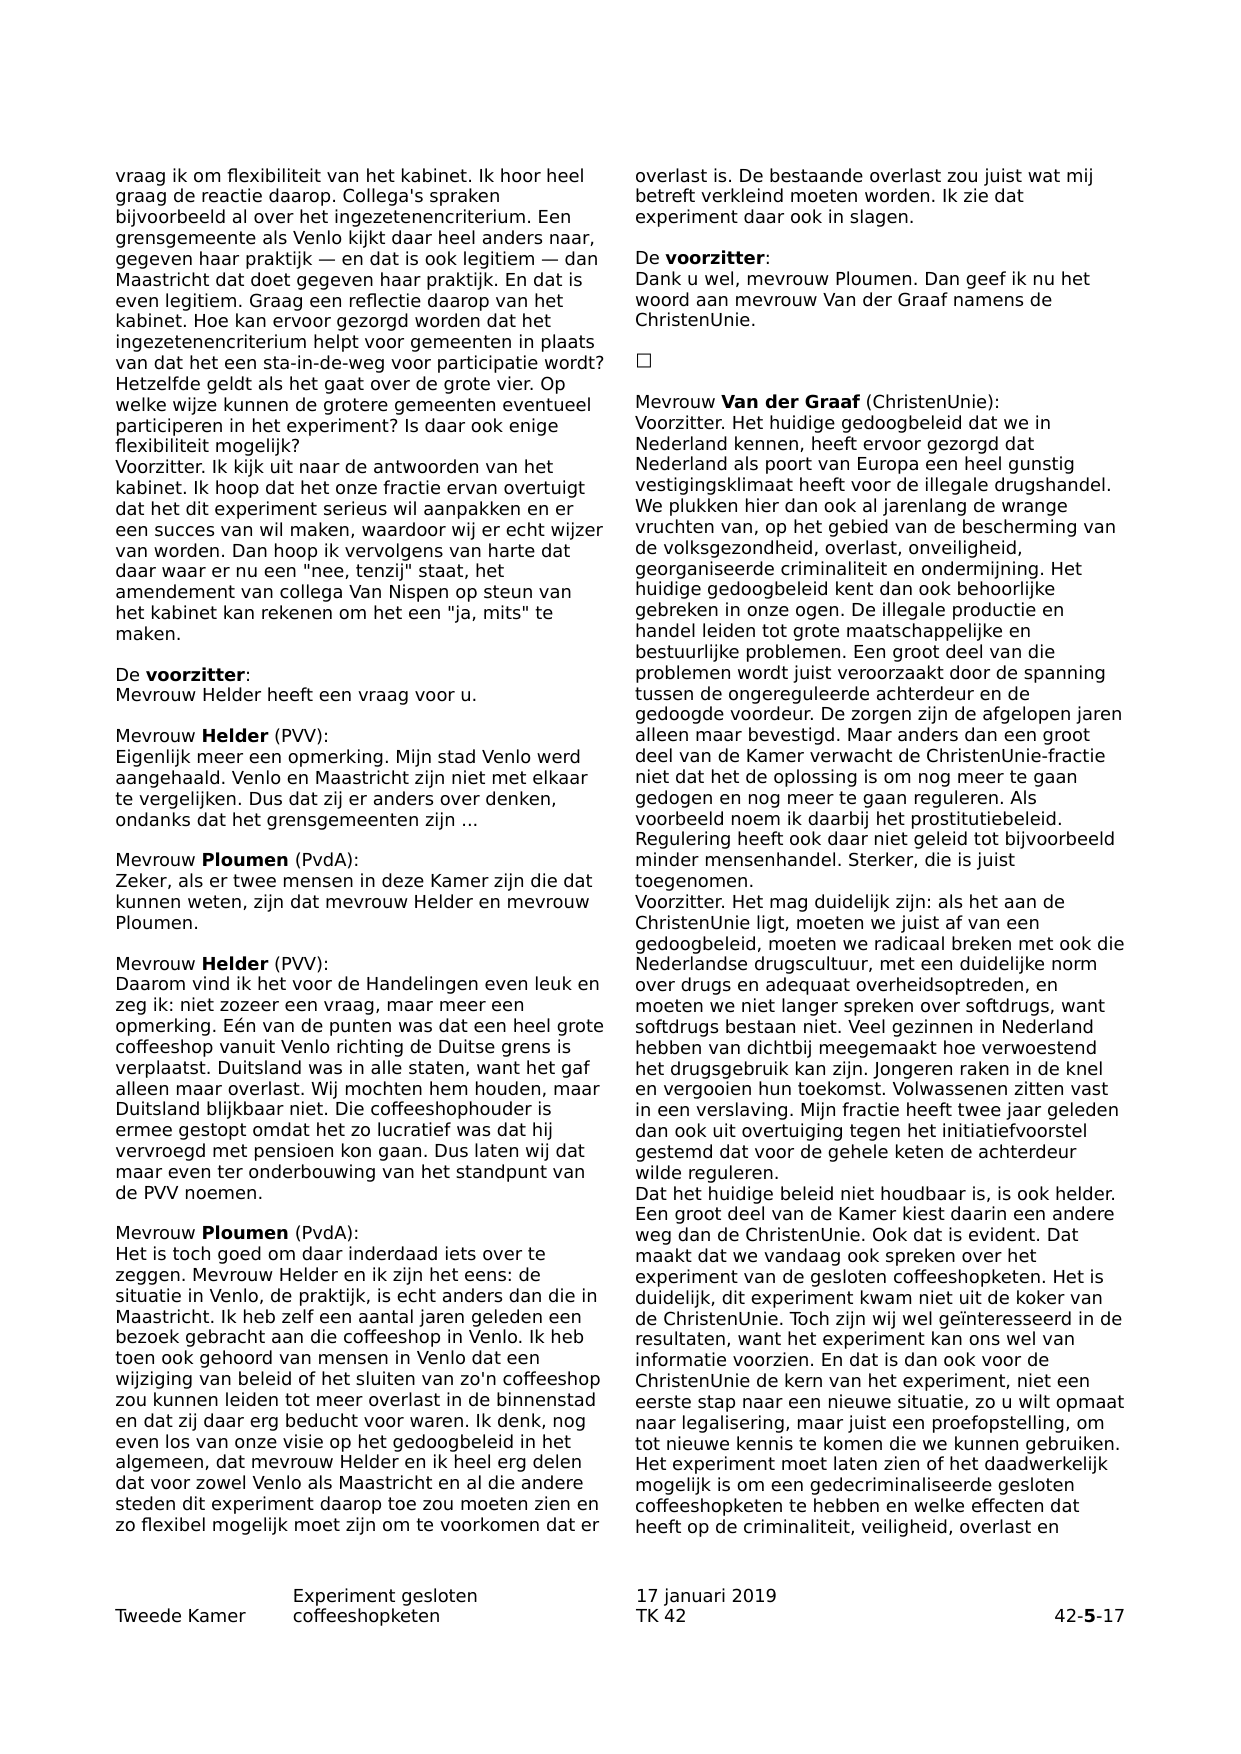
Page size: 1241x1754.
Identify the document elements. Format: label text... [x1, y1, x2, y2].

text Zeker, als er twee mensen in deze Kamer zijn die dat kunnen weten, zijn dat mevrouw Helder en mevrouw Ploumen. [115, 871, 605, 933]
text Voorzitter. Het mag duidelijk zijn: als het aan de ChristenUnie ligt, moeten we juist af van een gedoogbeleid, moeten we radicaal breken met ook die Nederlandse drugscultuur, met een duidelijke norm over drugs en adequaat overheidsoptreden, en moeten we niet langer spreken over softdrugs, want softdrugs bestaan niet. Veel gezinnen in Nederland hebben van dichtbij meegemaakt hoe verwoestend het drugsgebruik kan zijn. Jongeren raken in de knel en vergooien hun toekomst. Volwassenen zitten vast in een verslaving. Mijn fractie heeft twee jaar geleden dan ook uit overtuiging tegen het initiatiefvoorstel gestemd dat voor de gehele keten de achterdeur wilde reguleren. [635, 892, 1125, 1183]
text Mevrouw Ploumen (PvdA): [115, 1223, 605, 1244]
text Mevrouw Van der Graaf (ChristenUnie): [635, 392, 1125, 412]
text De voorzitter: [635, 248, 1125, 268]
text Mevrouw Ploumen (PvdA): [115, 850, 605, 871]
text Daarom vind ik het voor de Handelingen even leuk en zeg ik: niet zozeer een vraag, maar meer een opmerking. Eén van de punten was dat een heel grote coffeeshop vanuit Venlo richting de Duitse grens is verplaatst. Duitsland was in alle staten, want het gaf alleen maar overlast. Wij mochten hem houden, maar Duitsland blijkbaar niet. Die coffeeshophouder is ermee gestopt omdat het zo lucratief was dat hij vervroegd met pensioen kon gaan. Dus laten wij dat maar even ter onderbouwing van het standpunt van de PVV noemen. [115, 974, 605, 1203]
text Voorzitter. Het huidige gedoogbeleid dat we in Nederland kennen, heeft ervoor gezorgd dat Nederland als poort van Europa een heel gunstig vestigingsklimaat heeft voor de illegale drugshandel. We plukken hier dan ook al jarenlang de wrange vruchten van, op het gebied van de bescherming van de volksgezondheid, overlast, onveiligheid, georganiseerde criminaliteit en ondermijning. Het huidige gedoogbeleid kent dan ook behoorlijke gebreken in onze ogen. De illegale productie en handel leiden tot grote maatschappelijke en bestuurlijke problemen. Een groot deel van die problemen wordt juist veroorzaakt door de spanning tussen de ongereguleerde achterdeur en de gedoogde voordeur. De zorgen zijn de afgelopen jaren alleen maar bevestigd. Maar anders dan een groot deel van de Kamer verwacht de ChristenUnie-fractie niet dat het de oplossing is om nog meer te gaan gedogen en nog meer te gaan reguleren. Als voorbeeld noem ik daarbij het prostitutiebeleid. Regulering heeft ook daar niet geleid tot bijvoorbeeld minder mensenhandel. Sterker, die is juist toegenomen. [635, 412, 1125, 892]
text overlast is. De bestaande overlast zou juist wat mij betreft verkleind moeten worden. Ik zie dat experiment daar ook in slagen. [635, 165, 1125, 228]
text Eigenlijk meer een opmerking. Mijn stad Venlo werd aangehaald. Venlo en Maastricht zijn niet met elkaar te vergelijken. Dus dat zij er anders over denken, ondanks dat het grensgemeenten zijn ... [115, 747, 605, 830]
text Voorzitter. Ik kijk uit naar de antwoorden van het kabinet. Ik hoop dat het onze fractie ervan overtuigt dat het dit experiment serieus wil aanpakken en er een succes van wil maken, waardoor wij er echt wijzer van worden. Dan hoop ik vervolgens van harte dat daar waar er nu een "nee, tenzij" staat, het amendement van collega Van Nispen op steun van het kabinet kan rekenen om het een "ja, mits" te maken. [115, 457, 605, 644]
text Mevrouw Helder heeft een vraag voor u. [115, 685, 605, 706]
text Mevrouw Helder (PVV): [115, 726, 605, 747]
text De voorzitter: [115, 664, 605, 685]
text ⬜ [635, 351, 1125, 372]
text vraag ik om flexibiliteit van het kabinet. Ik hoor heel graag de reactie daarop. Collega's spraken bijvoorbeeld al over het ingezetenencriterium. Een grensgemeente als Venlo kijkt daar heel anders naar, gegeven haar praktijk — en dat is ook legitiem — dan Maastricht dat doet gegeven haar praktijk. En dat is even legitiem. Graag een reflectie daarop van het kabinet. Hoe kan ervoor gezorgd worden dat het ingezetenencriterium helpt voor gemeenten in plaats van dat het een sta-in-de-weg voor participatie wordt? Hetzelfde geldt als het gaat over de grote vier. Op welke wijze kunnen de grotere gemeenten eventueel participeren in het experiment? Is daar ook enige flexibiliteit mogelijk? [115, 165, 605, 457]
text Dank u wel, mevrouw Ploumen. Dan geef ik nu het woord aan mevrouw Van der Graaf namens de ChristenUnie. [635, 268, 1125, 331]
text Mevrouw Helder (PVV): [115, 953, 605, 974]
text Dat het huidige beleid niet houdbaar is, is ook helder. Een groot deel van de Kamer kiest daarin een andere weg dan de ChristenUnie. Ook dat is evident. Dat maakt dat we vandaag ook spreken over het experiment van de gesloten coffeeshopketen. Het is duidelijk, dit experiment kwam niet uit de koker van de ChristenUnie. Toch zijn wij wel geïnteresseerd in de resultaten, want het experiment kan ons wel van informatie voorzien. En dat is dan ook voor de ChristenUnie de kern van het experiment, niet een eerste stap naar een nieuwe situatie, zo u wilt opmaat naar legalisering, maar juist een proefopstelling, om tot nieuwe kennis te komen die we kunnen gebruiken. Het experiment moet laten zien of het daadwerkelijk mogelijk is om een gedecriminaliseerde gesloten coffeeshopketen te hebben en welke effecten dat heeft op de criminaliteit, veiligheid, overlast en [635, 1183, 1125, 1537]
text Het is toch goed om daar inderdaad iets over te zeggen. Mevrouw Helder en ik zijn het eens: de situatie in Venlo, de praktijk, is echt anders dan die in Maastricht. Ik heb zelf een aantal jaren geleden een bezoek gebracht aan die coffeeshop in Venlo. Ik heb toen ook gehoord van mensen in Venlo dat een wijziging van beleid of het sluiten van zo'n coffeeshop zou kunnen leiden tot meer overlast in de binnenstad en dat zij daar erg beducht voor waren. Ik denk, nog even los van onze visie op het gedoogbeleid in het algemeen, dat mevrouw Helder en ik heel erg delen dat voor zowel Venlo als Maastricht en al die andere steden dit experiment daarop toe zou moeten zien en zo flexibel mogelijk moet zijn om te voorkomen dat er [115, 1244, 605, 1536]
